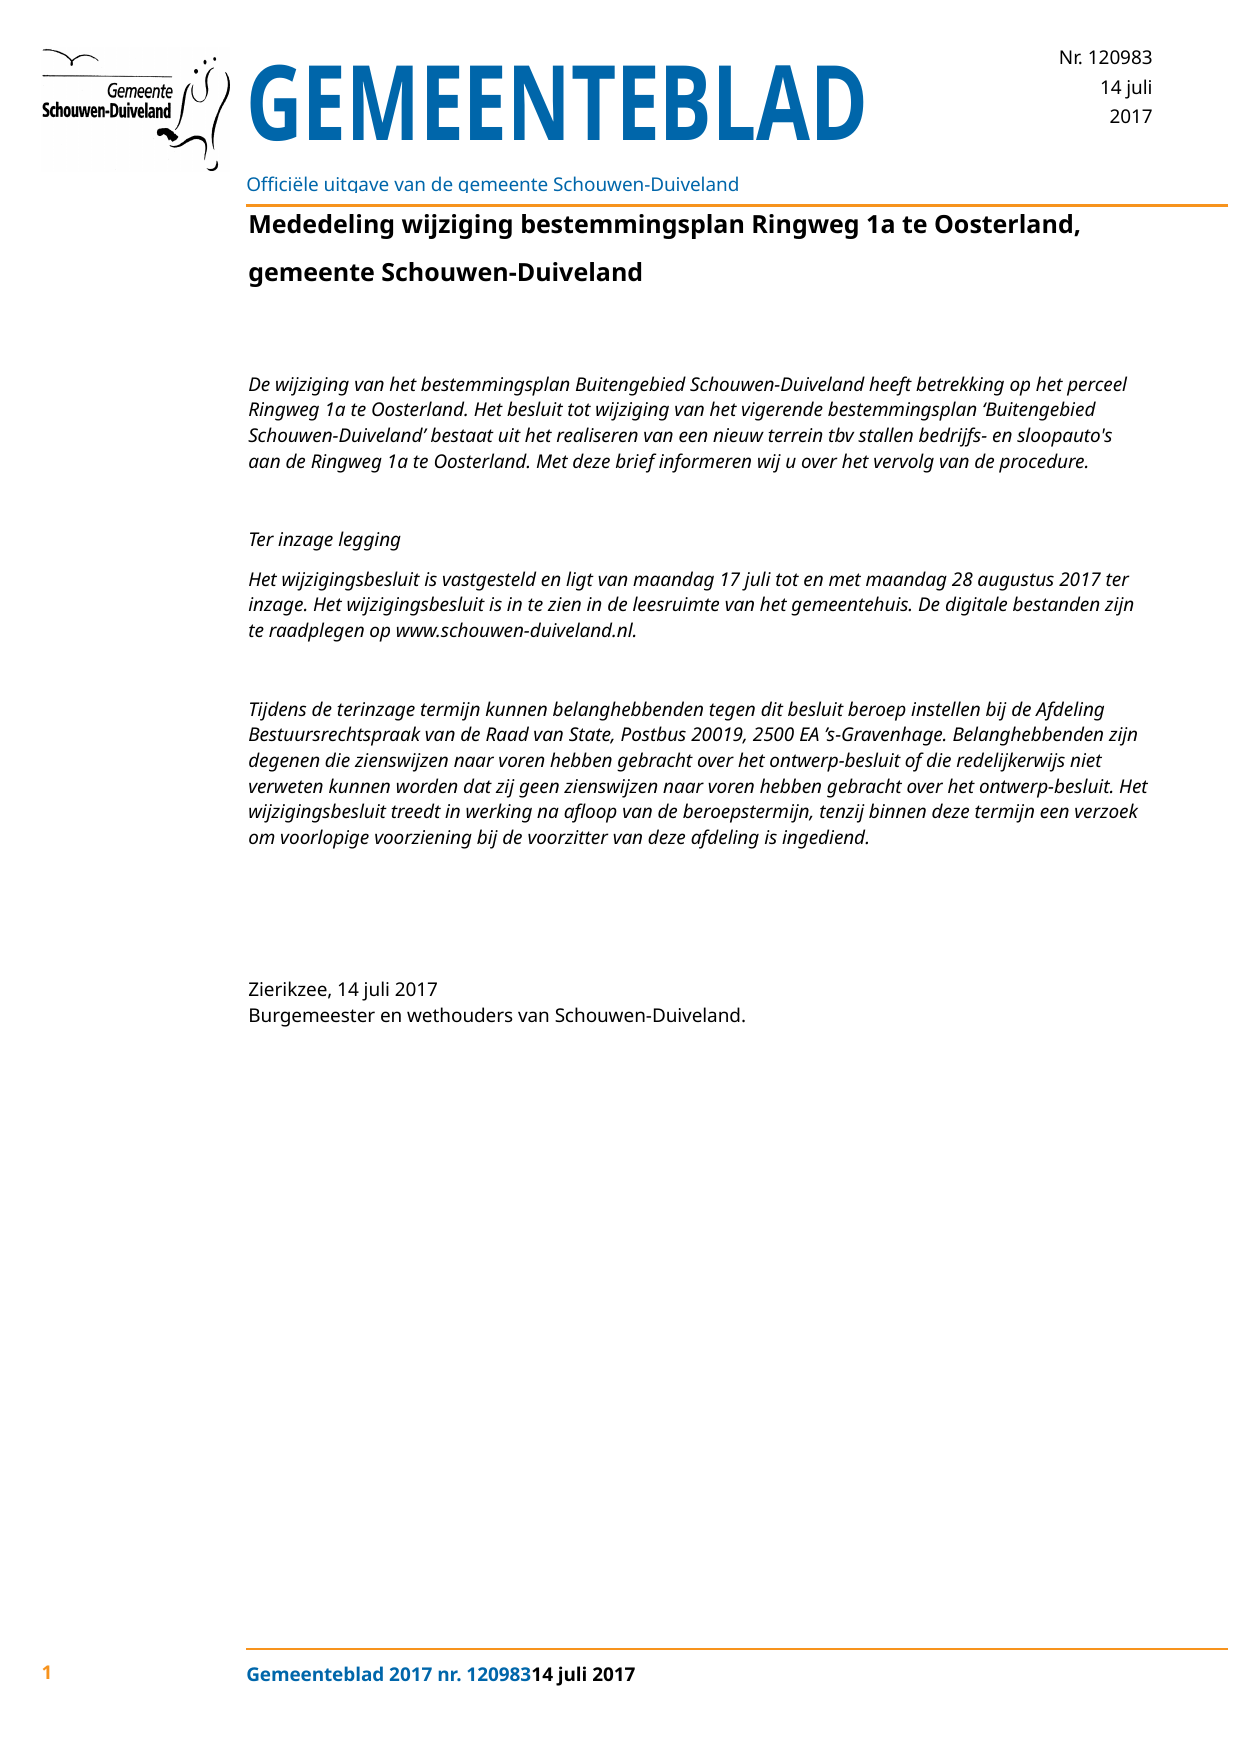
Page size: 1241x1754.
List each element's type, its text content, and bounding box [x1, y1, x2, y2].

text Zierikzee, 14 juli 2017 [248, 976, 1152, 1002]
text Mededeling wijziging bestemmingsplan Ringweg 1a te Oosterland, gemeente Schouwen-Duiveland [248, 207, 1152, 288]
text De wijziging van het bestemmingsplan Buitengebied Schouwen-Duiveland heeft betrekking op het perceel Ringweg 1a te Oosterland. Het besluit tot wijziging van het vigerende bestemmingsplan ‘Buitengebied Schouwen-Duiveland’ bestaat uit het realiseren van een nieuw terrein tbv stallen bedrijfs- en sloopauto's aan de Ringweg 1a te Oosterland. Met deze brief informeren wij u over het vervolg van de procedure. [248, 371, 1152, 474]
text Ter inzage legging [248, 526, 1152, 552]
text Burgemeester en wethouders van Schouwen-Duiveland. [248, 1002, 1152, 1028]
text Tijdens de terinzage termijn kunnen belanghebbenden tegen dit besluit beroep instellen bij de Afdeling Bestuursrechtspraak van de Raad van State, Postbus 20019, 2500 EA ’s-Gravenhage. Belanghebbenden zijn degenen die zienswijzen naar voren hebben gebracht over het ontwerp-besluit of die redelijkerwijs niet verweten kunnen worden dat zij geen zienswijzen naar voren hebben gebracht over het ontwerp-besluit. Het wijzigingsbesluit treedt in werking na afloop van de beroepstermijn, tenzij binnen deze termijn een verzoek om voorlopige voorziening bij de voorzitter van deze afdeling is ingediend. [248, 696, 1152, 850]
picture [41, 47, 231, 172]
text Het wijzigingsbesluit is vastgesteld en ligt van maandag 17 juli tot en met maandag 28 augustus 2017 ter inzage. Het wijzigingsbesluit is in te zien in de leesruimte van het gemeentehuis. De digitale bestanden zijn te raadplegen op www.schouwen-duiveland.nl. [248, 566, 1152, 643]
